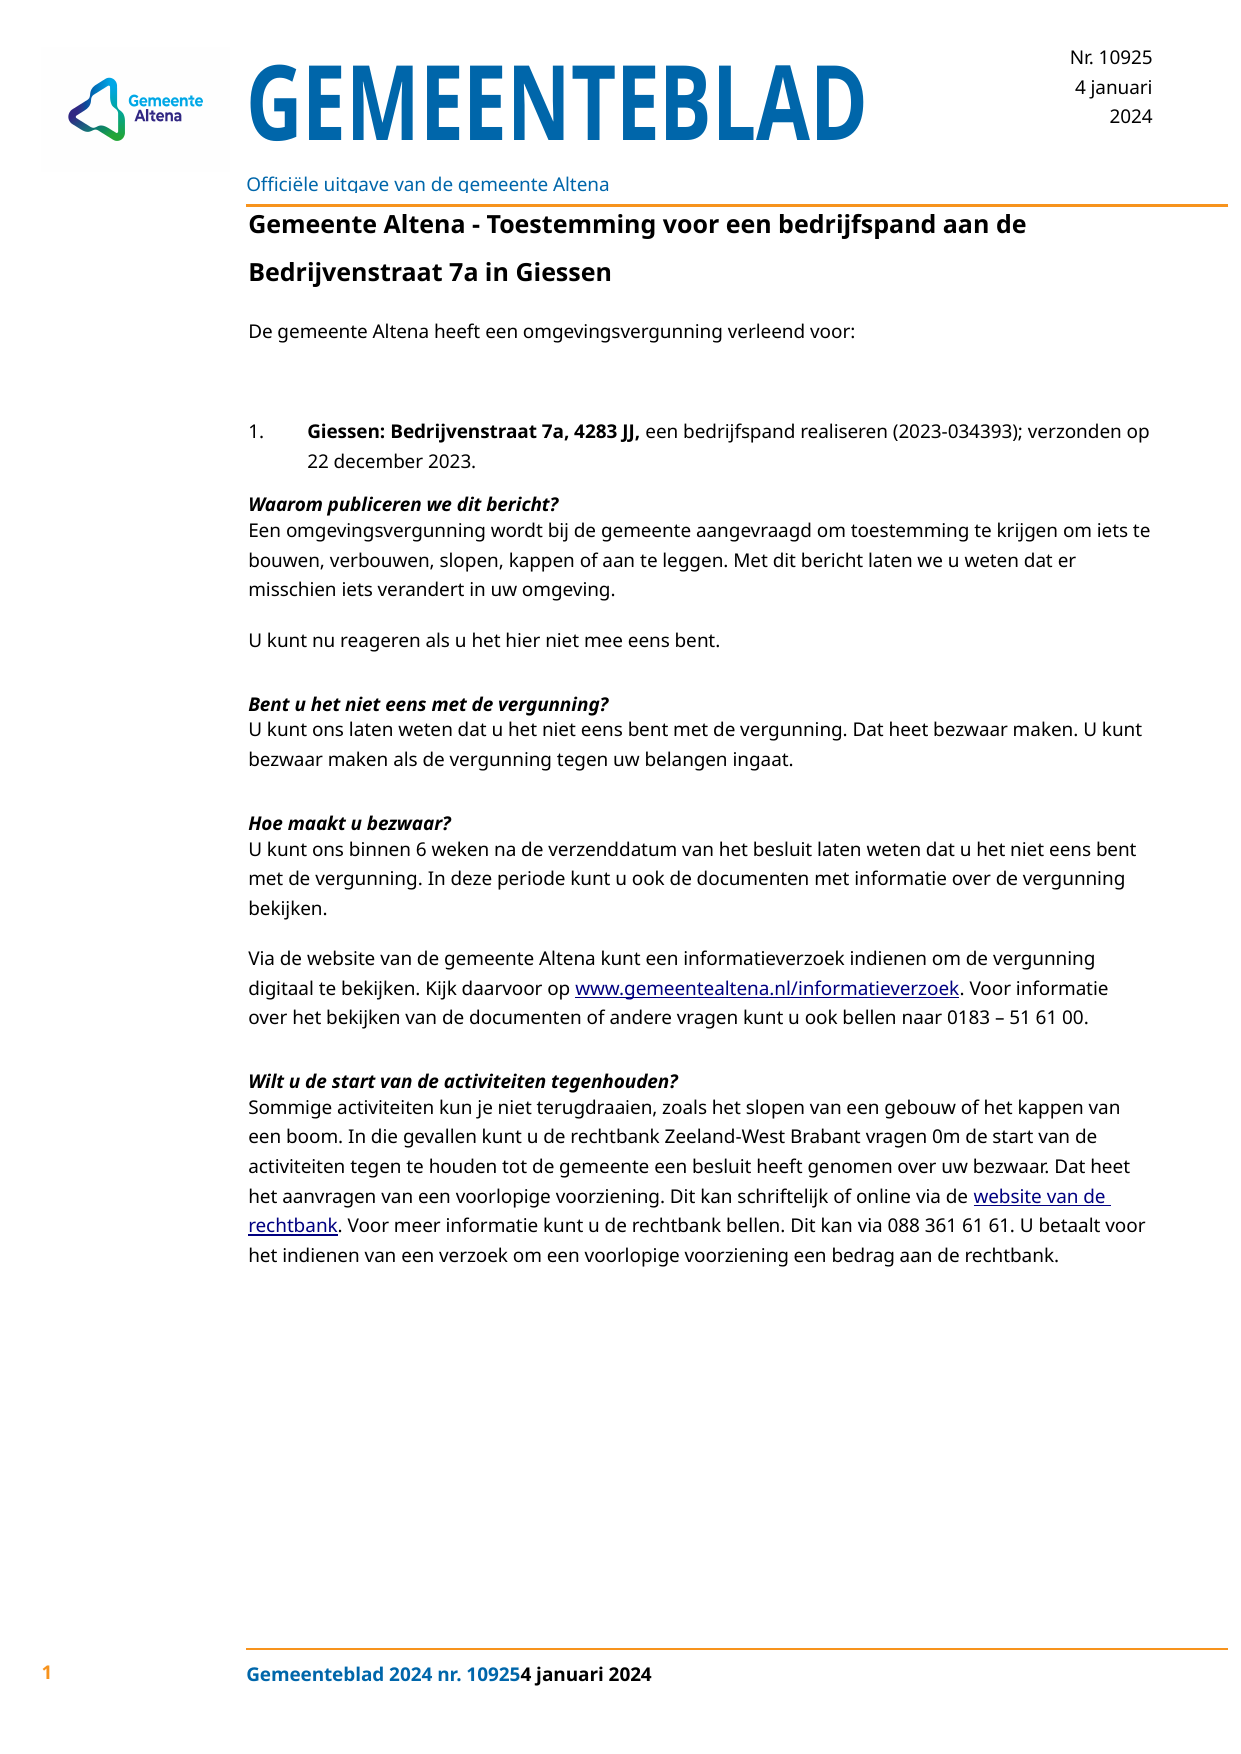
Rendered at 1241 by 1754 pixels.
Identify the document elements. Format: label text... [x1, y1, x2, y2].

text Hoe maakt u bezwaar? [248, 810, 1152, 836]
text Sommige activiteiten kun je niet terugdraaien, zoals het slopen van een gebouw of het kappen van een boom. In die gevallen kunt u de rechtbank Zeeland-West Brabant vragen 0m de start van de activiteiten tegen te houden tot de gemeente een besluit heeft genomen over uw bezwaar. Dat heet het aanvragen van een voorlopige voorziening. Dit kan schriftelijk of online via de website van de rechtbank. Voor meer informatie kunt u de rechtbank bellen. Dit kan via 088 361 61 61. U betaalt voor het indienen van een verzoek om een voorlopige voorziening een bedrag aan de rechtbank. [248, 1094, 1152, 1268]
text Via de website van de gemeente Altena kunt een informatieverzoek indienen om de vergunning digitaal te bekijken. Kijk daarvoor op www.gemeentealtena.nl/informatieverzoek. Voor informatie over het bekijken van de documenten of andere vragen kunt u ook bellen naar 0183 – 51 61 00. [248, 945, 1152, 1030]
text U kunt nu reageren als u het hier niet mee eens bent. [248, 627, 1152, 652]
text De gemeente Altena heeft een omgevingsvergunning verleend voor: [248, 318, 1152, 344]
text Waarom publiceren we dit bericht? [248, 491, 1152, 517]
text Een omgevingsvergunning wordt bij de gemeente aangevraagd om toestemming te krijgen om iets te bouwen, verbouwen, slopen, kappen of aan te leggen. Met dit bericht laten we u weten dat er misschien iets verandert in uw omgeving. [248, 517, 1152, 602]
text U kunt ons laten weten dat u het niet eens bent met de vergunning. Dat heet bezwaar maken. U kunt bezwaar maken als de vergunning tegen uw belangen ingaat. [248, 716, 1152, 772]
text Gemeente Altena - Toestemming voor een bedrijfspand aan de Bedrijvenstraat 7a in Giessen [248, 207, 1152, 288]
picture [41, 47, 231, 172]
text U kunt ons binnen 6 weken na de verzenddatum van het besluit laten weten dat u het niet eens bent met de vergunning. In deze periode kunt u ook de documenten met informatie over de vergunning bekijken. [248, 836, 1152, 921]
text Bent u het niet eens met de vergunning? [248, 691, 1152, 716]
list Giessen: Bedrijvenstraat 7a, 4283 JJ, een bedrijfspand realiseren (2023-034393); verzonden op 22 december 2023. [248, 419, 1152, 474]
text Wilt u de start van de activiteiten tegenhouden? [248, 1068, 1152, 1094]
